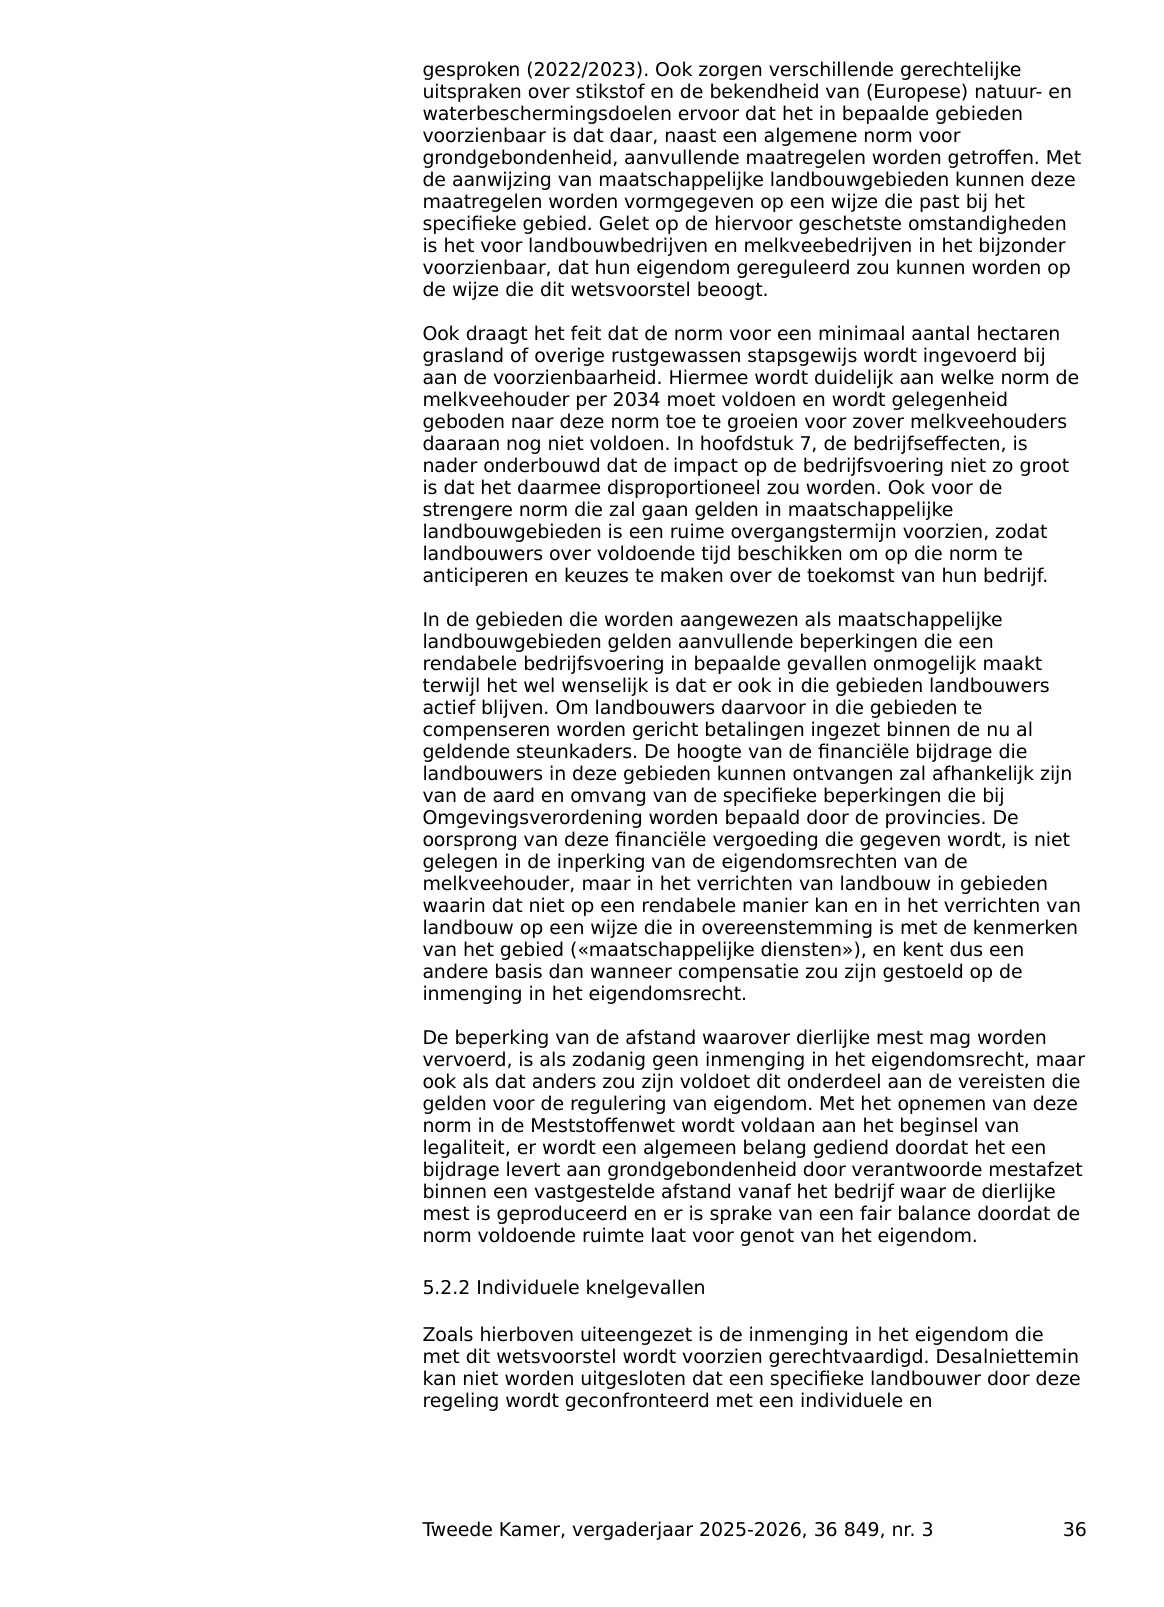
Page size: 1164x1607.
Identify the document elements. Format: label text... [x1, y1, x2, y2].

text In de gebieden die worden aangewezen als maatschappelijke landbouwgebieden gelden aanvullende beperkingen die een rendabele bedrijfsvoering in bepaalde gevallen onmogelijk maakt terwijl het wel wenselijk is dat er ook in die gebieden landbouwers actief blijven. Om landbouwers daarvoor in die gebieden te compenseren worden gericht betalingen ingezet binnen de nu al geldende steunkaders. De hoogte van de financiële bijdrage die landbouwers in deze gebieden kunnen ontvangen zal afhankelijk zijn van de aard en omvang van de specifieke beperkingen die bij Omgevingsverordening worden bepaald door de provincies. De oorsprong van deze financiële vergoeding die gegeven wordt, is niet gelegen in de inperking van de eigendomsrechten van de melkveehouder, maar in het verrichten van landbouw in gebieden waarin dat niet op een rendabele manier kan en in het verrichten van landbouw op een wijze die in overeenstemming is met de kenmerken van het gebied («maatschappelijke diensten»), en kent dus een andere basis dan wanneer compensatie zou zijn gestoeld op de inmenging in het eigendomsrecht. [422, 609, 1087, 1004]
subtitle 5.2.2 Individuele knelgevallen [422, 1277, 1087, 1298]
text Zoals hierboven uiteengezet is de inmenging in het eigendom die met dit wetsvoorstel wordt voorzien gerechtvaardigd. Desalniettemin kan niet worden uitgesloten dat een specifieke landbouwer door deze regeling wordt geconfronteerd met een individuele en [422, 1323, 1087, 1411]
text gesproken (2022/2023). Ook zorgen verschillende gerechtelijke uitspraken over stikstof en de bekendheid van (Europese) natuur- en waterbeschermingsdoelen ervoor dat het in bepaalde gebieden voorzienbaar is dat daar, naast een algemene norm voor grondgebondenheid, aanvullende maatregelen worden getroffen. Met de aanwijzing van maatschappelijke landbouwgebieden kunnen deze maatregelen worden vormgegeven op een wijze die past bij het specifieke gebied. Gelet op de hiervoor geschetste omstandigheden is het voor landbouwbedrijven en melkveebedrijven in het bijzonder voorzienbaar, dat hun eigendom gereguleerd zou kunnen worden op de wijze die dit wetsvoorstel beoogt. [422, 59, 1087, 301]
text De beperking van de afstand waarover dierlijke mest mag worden vervoerd, is als zodanig geen inmenging in het eigendomsrecht, maar ook als dat anders zou zijn voldoet dit onderdeel aan de vereisten die gelden voor de regulering van eigendom. Met het opnemen van deze norm in de Meststoffenwet wordt voldaan aan het beginsel van legaliteit, er wordt een algemeen belang gediend doordat het een bijdrage levert aan grondgebondenheid door verantwoorde mestafzet binnen een vastgestelde afstand vanaf het bedrijf waar de dierlijke mest is geproduceerd en er is sprake van een fair balance doordat de norm voldoende ruimte laat voor genot van het eigendom. [422, 1027, 1087, 1247]
text Ook draagt het feit dat de norm voor een minimaal aantal hectaren grasland of overige rustgewassen stapsgewijs wordt ingevoerd bij aan de voorzienbaarheid. Hiermee wordt duidelijk aan welke norm de melkveehouder per 2034 moet voldoen en wordt gelegenheid geboden naar deze norm toe te groeien voor zover melkveehouders daaraan nog niet voldoen. In hoofdstuk 7, de bedrijfseffecten, is nader onderbouwd dat de impact op de bedrijfsvoering niet zo groot is dat het daarmee disproportioneel zou worden. Ook voor de strengere norm die zal gaan gelden in maatschappelijke landbouwgebieden is een ruime overgangstermijn voorzien, zodat landbouwers over voldoende tijd beschikken om op die norm te anticiperen en keuzes te maken over de toekomst van hun bedrijf. [422, 323, 1087, 587]
